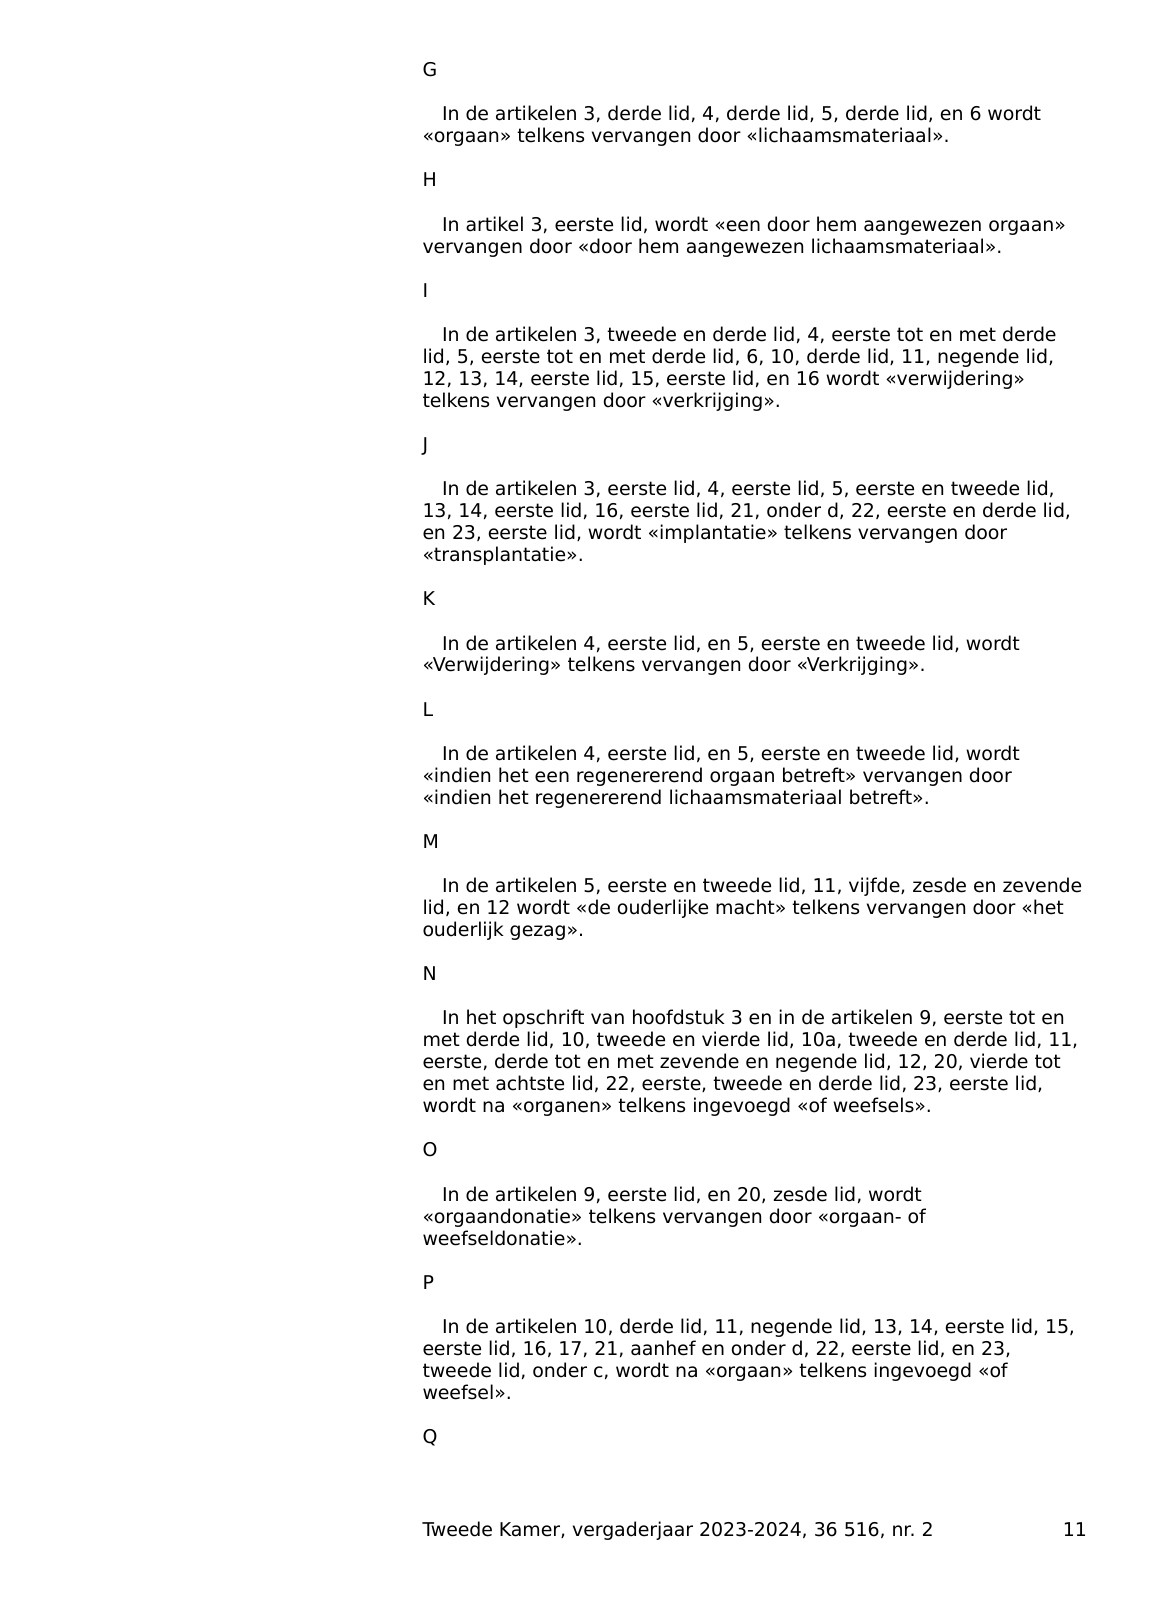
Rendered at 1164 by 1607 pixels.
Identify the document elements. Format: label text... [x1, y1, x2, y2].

text L [422, 698, 1087, 721]
text In de artikelen 4, eerste lid, en 5, eerste en tweede lid, wordt «indien het een regenererend orgaan betreft» vervangen door «indien het regenererend lichaamsmateriaal betreft». [422, 743, 1087, 809]
text In de artikelen 3, derde lid, 4, derde lid, 5, derde lid, en 6 wordt «orgaan» telkens vervangen door «lichaamsmateriaal». [422, 103, 1087, 147]
text In de artikelen 4, eerste lid, en 5, eerste en tweede lid, wordt «Verwijdering» telkens vervangen door «Verkrijging». [422, 632, 1087, 676]
text I [422, 280, 1087, 302]
text Q [422, 1426, 1087, 1448]
text M [422, 831, 1087, 853]
text In de artikelen 9, eerste lid, en 20, zesde lid, wordt «orgaandonatie» telkens vervangen door «orgaan- of weefseldonatie». [422, 1183, 1087, 1249]
text J [422, 434, 1087, 456]
text O [422, 1139, 1087, 1161]
text In de artikelen 5, eerste en tweede lid, 11, vijfde, zesde en zevende lid, en 12 wordt «de ouderlijke macht» telkens vervangen door «het ouderlijk gezag». [422, 875, 1087, 941]
text In de artikelen 3, eerste lid, 4, eerste lid, 5, eerste en tweede lid, 13, 14, eerste lid, 16, eerste lid, 21, onder d, 22, eerste en derde lid, en 23, eerste lid, wordt «implantatie» telkens vervangen door «transplantatie». [422, 478, 1087, 566]
text In het opschrift van hoofdstuk 3 en in de artikelen 9, eerste tot en met derde lid, 10, tweede en vierde lid, 10a, tweede en derde lid, 11, eerste, derde tot en met zevende en negende lid, 12, 20, vierde tot en met achtste lid, 22, eerste, tweede en derde lid, 23, eerste lid, wordt na «organen» telkens ingevoegd «of weefsels». [422, 1007, 1087, 1117]
text P [422, 1272, 1087, 1294]
text K [422, 588, 1087, 610]
text In de artikelen 10, derde lid, 11, negende lid, 13, 14, eerste lid, 15, eerste lid, 16, 17, 21, aanhef en onder d, 22, eerste lid, en 23, tweede lid, onder c, wordt na «orgaan» telkens ingevoegd «of weefsel». [422, 1316, 1087, 1404]
text N [422, 963, 1087, 985]
text H [422, 169, 1087, 191]
text In artikel 3, eerste lid, wordt «een door hem aangewezen orgaan» vervangen door «door hem aangewezen lichaamsmateriaal». [422, 213, 1087, 257]
text G [422, 59, 1087, 81]
text In de artikelen 3, tweede en derde lid, 4, eerste tot en met derde lid, 5, eerste tot en met derde lid, 6, 10, derde lid, 11, negende lid, 12, 13, 14, eerste lid, 15, eerste lid, en 16 wordt «verwijdering» telkens vervangen door «verkrijging». [422, 324, 1087, 412]
